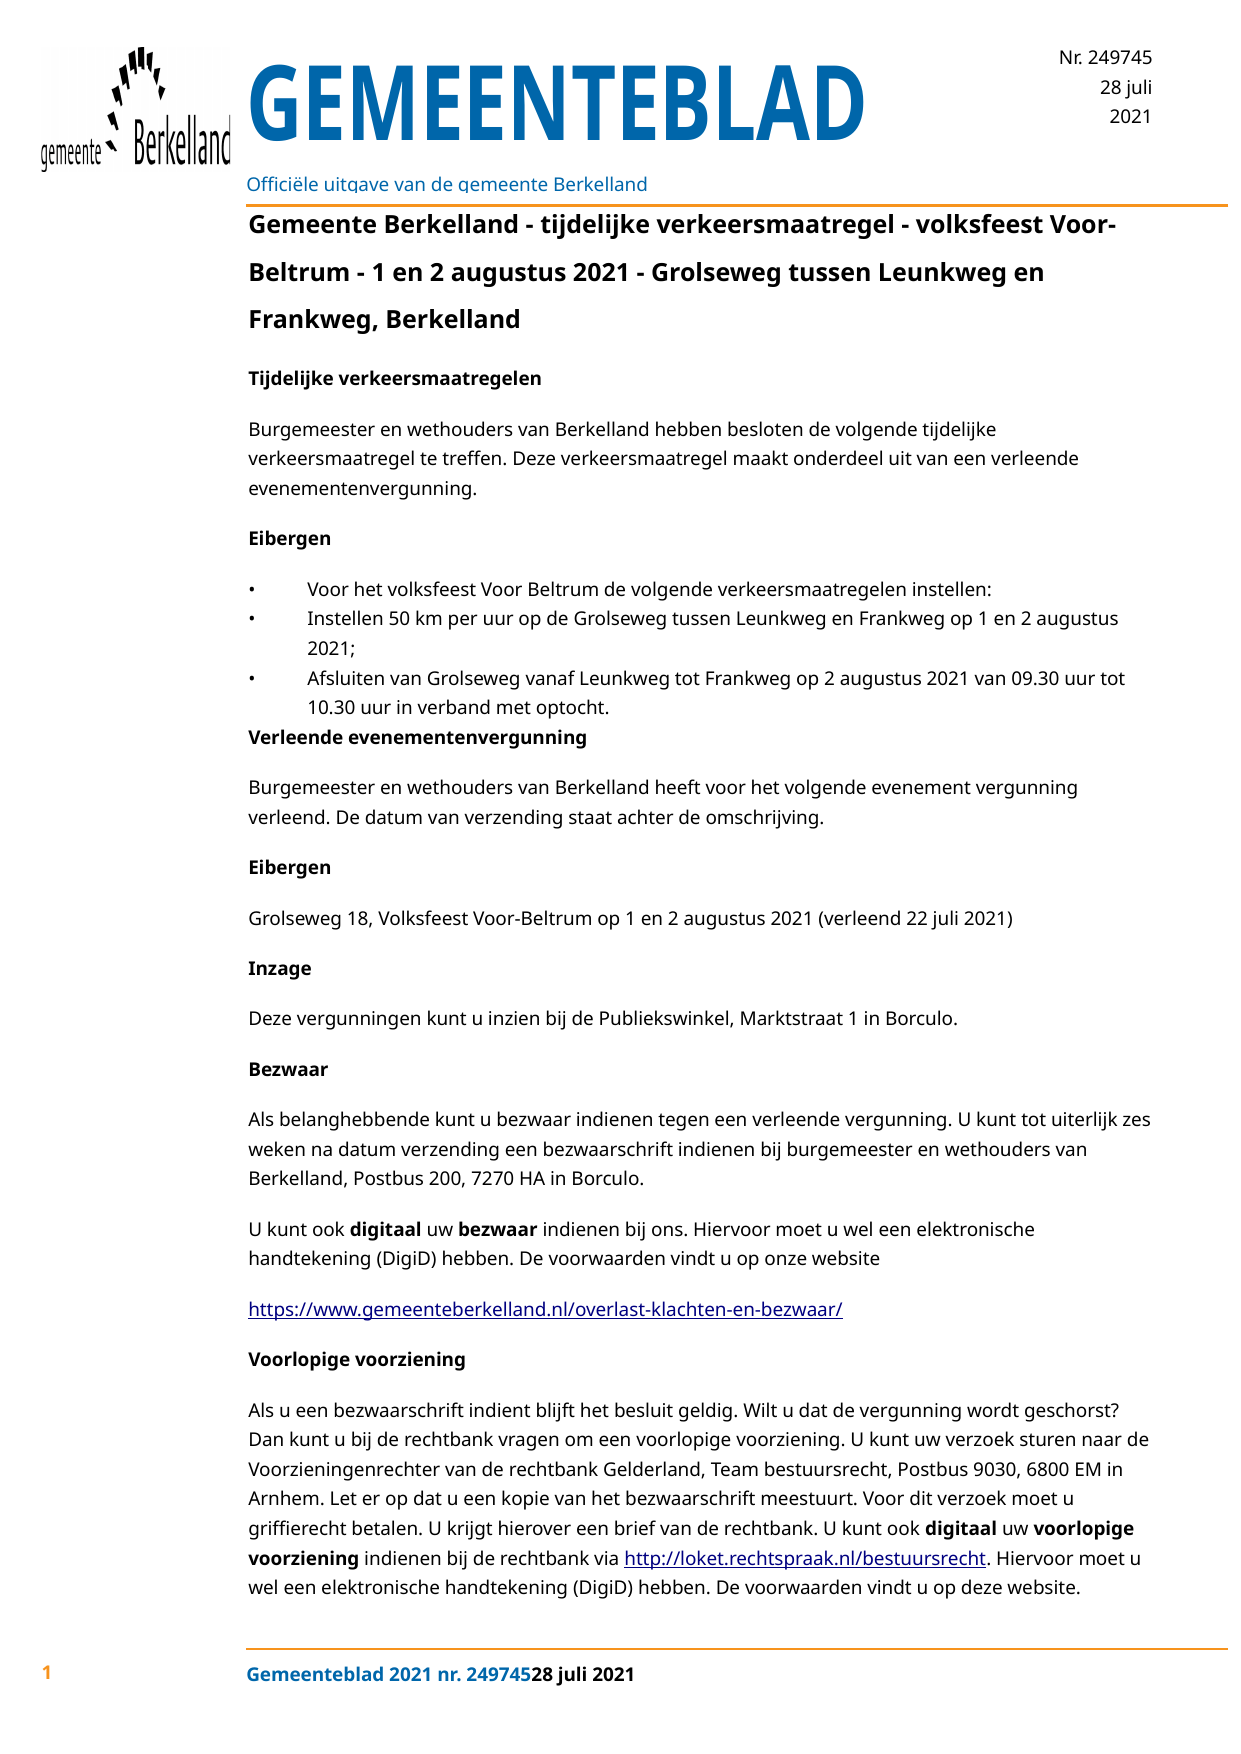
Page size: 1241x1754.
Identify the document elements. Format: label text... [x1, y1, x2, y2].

text Eibergen [248, 526, 1152, 551]
list Afsluiten van Grolseweg vanaf Leunkweg tot Frankweg op 2 augustus 2021 van 09.30 uur tot 10.30 uur in verband met optocht. [248, 665, 1152, 720]
text Bezwaar [248, 1056, 1152, 1082]
text Grolseweg 18, Volksfeest Voor-Beltrum op 1 en 2 augustus 2021 (verleend 22 juli 2021) [248, 905, 1152, 930]
text Als u een bezwaarschrift indient blijft het besluit geldig. Wilt u dat de vergunning wordt geschorst? Dan kunt u bij de rechtbank vragen om een voorlopige voorziening. U kunt uw verzoek sturen naar de Voorzieningenrechter van de rechtbank Gelderland, Team bestuursrecht, Postbus 9030, 6800 EM in Arnhem. Let er op dat u een kopie van het bezwaarschrift meestuurt. Voor dit verzoek moet u griffierecht betalen. U krijgt hierover een brief van de rechtbank. U kunt ook digitaal uw voorlopige voorziening indienen bij de rechtbank via http://loket.rechtspraak.nl/bestuursrecht. Hiervoor moet u wel een elektronische handtekening (DigiD) hebben. De voorwaarden vindt u op deze website. [248, 1397, 1152, 1600]
text Voorlopige voorziening [248, 1346, 1152, 1372]
list Instellen 50 km per uur op de Grolseweg tussen Leunkweg en Frankweg op 1 en 2 augustus 2021; [248, 606, 1152, 661]
text Burgemeester en wethouders van Berkelland heeft voor het volgende evenement vergunning verleend. De datum van verzending staat achter de omschrijving. [248, 774, 1152, 829]
picture [41, 47, 231, 172]
text https://www.gemeenteberkelland.nl/overlast-klachten-en-bezwaar/ [248, 1296, 1152, 1322]
text Gemeente Berkelland - tijdelijke verkeersmaatregel - volksfeest Voor-Beltrum - 1 en 2 augustus 2021 - Grolseweg tussen Leunkweg en Frankweg, Berkelland [248, 207, 1152, 336]
text Eibergen [248, 854, 1152, 880]
text Verleende evenementenvergunning [248, 724, 1152, 749]
text Als belanghebbende kunt u bezwaar indienen tegen een verleende vergunning. U kunt tot uiterlijk zes weken na datum verzending een bezwaarschrift indienen bij burgemeester en wethouders van Berkelland, Postbus 200, 7270 HA in Borculo. [248, 1106, 1152, 1191]
text Inzage [248, 955, 1152, 981]
text Deze vergunningen kunt u inzien bij de Publiekswinkel, Marktstraat 1 in Borculo. [248, 1006, 1152, 1031]
text Burgemeester en wethouders van Berkelland hebben besloten de volgende tijdelijke verkeersmaatregel te treffen. Deze verkeersmaatregel maakt onderdeel uit van een verleende evenementenvergunning. [248, 416, 1152, 501]
text U kunt ook digitaal uw bezwaar indienen bij ons. Hiervoor moet u wel een elektronische handtekening (DigiD) hebben. De voorwaarden vindt u op onze website [248, 1216, 1152, 1271]
list Voor het volksfeest Voor Beltrum de volgende verkeersmaatregelen instellen: [248, 576, 1152, 602]
text Tijdelijke verkeersmaatregelen [248, 366, 1152, 391]
